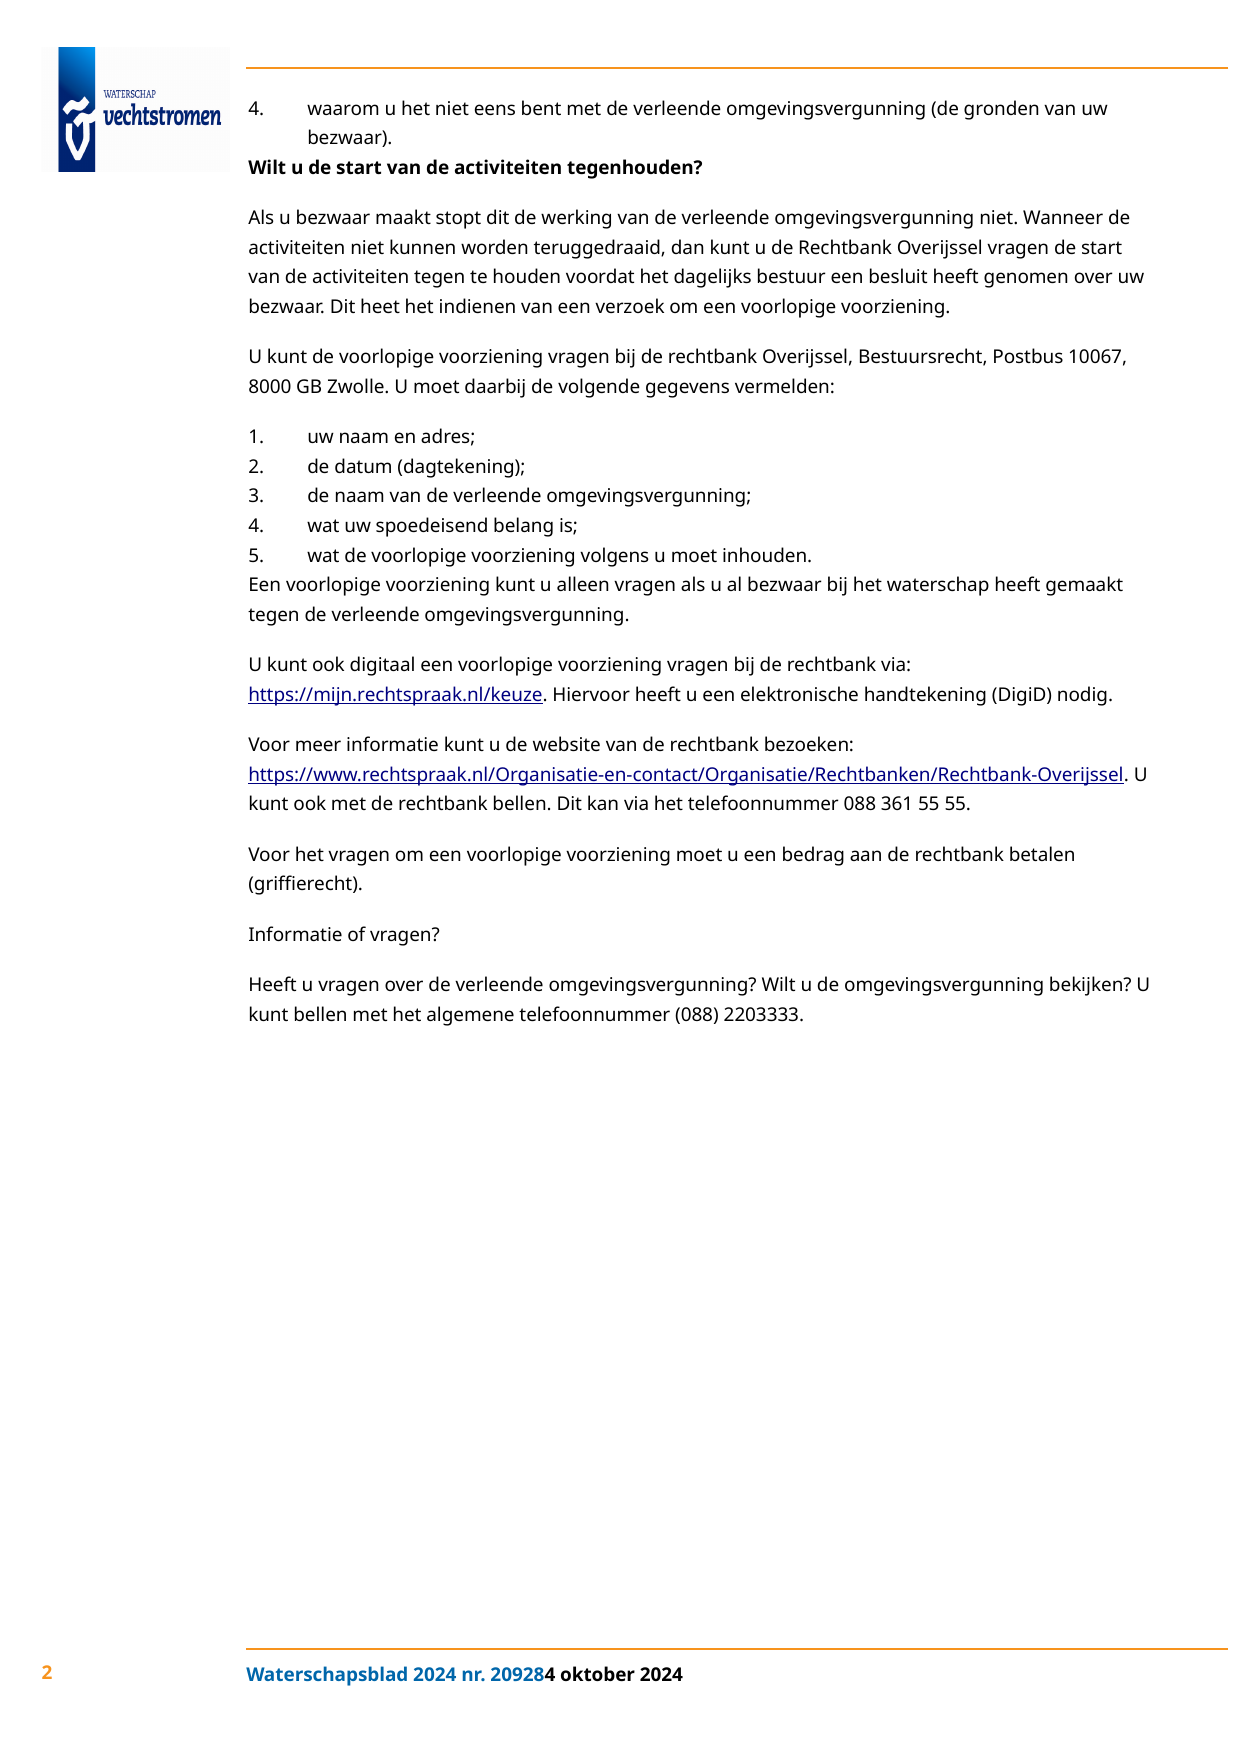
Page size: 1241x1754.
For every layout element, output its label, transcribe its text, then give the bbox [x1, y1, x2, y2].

text U kunt ook digitaal een voorlopige voorziening vragen bij de rechtbank via: https://mijn.rechtspraak.nl/keuze. Hiervoor heeft u een elektronische handtekening (DigiD) nodig. [248, 651, 1152, 707]
text Voor het vragen om een voorlopige voorziening moet u een bedrag aan de rechtbank betalen (griffierecht). [248, 841, 1152, 896]
text U kunt de voorlopige voorziening vragen bij de rechtbank Overijssel, Bestuursrecht, Postbus 10067, 8000 GB Zwolle. U moet daarbij de volgende gegevens vermelden: [248, 343, 1152, 399]
list de naam van de verleende omgevingsvergunning; [248, 483, 1152, 508]
list waarom u het niet eens bent met de verleende omgevingsvergunning (de gronden van uw bezwaar). [248, 95, 1152, 150]
picture [41, 47, 231, 172]
text Een voorlopige voorziening kunt u alleen vragen als u al bezwaar bij het waterschap heeft gemaakt tegen de verleende omgevingsvergunning. [248, 571, 1152, 627]
text Voor meer informatie kunt u de website van de rechtbank bezoeken: https://www.rechtspraak.nl/Organisatie-en-contact/Organisatie/Rechtbanken/Rechtbank-Overijssel. U kunt ook met de rechtbank bellen. Dit kan via het telefoonnummer 088 361 55 55. [248, 731, 1152, 816]
list wat uw spoedeisend belang is; [248, 512, 1152, 538]
text Wilt u de start van de activiteiten tegenhouden? [248, 154, 1152, 180]
list uw naam en adres; [248, 423, 1152, 449]
text Informatie of vragen? [248, 921, 1152, 947]
list wat de voorlopige voorziening volgens u moet inhouden. [248, 542, 1152, 568]
list de datum (dagtekening); [248, 453, 1152, 479]
text Heeft u vragen over de verleende omgevingsvergunning? Wilt u de omgevingsvergunning bekijken? U kunt bellen met het algemene telefoonnummer (088) 2203333. [248, 971, 1152, 1027]
text Als u bezwaar maakt stopt dit de werking van de verleende omgevingsvergunning niet. Wanneer de activiteiten niet kunnen worden teruggedraaid, dan kunt u de Rechtbank Overijssel vragen de start van de activiteiten tegen te houden voordat het dagelijks bestuur een besluit heeft genomen over uw bezwaar. Dit heet het indienen van een verzoek om een voorlopige voorziening. [248, 204, 1152, 319]
